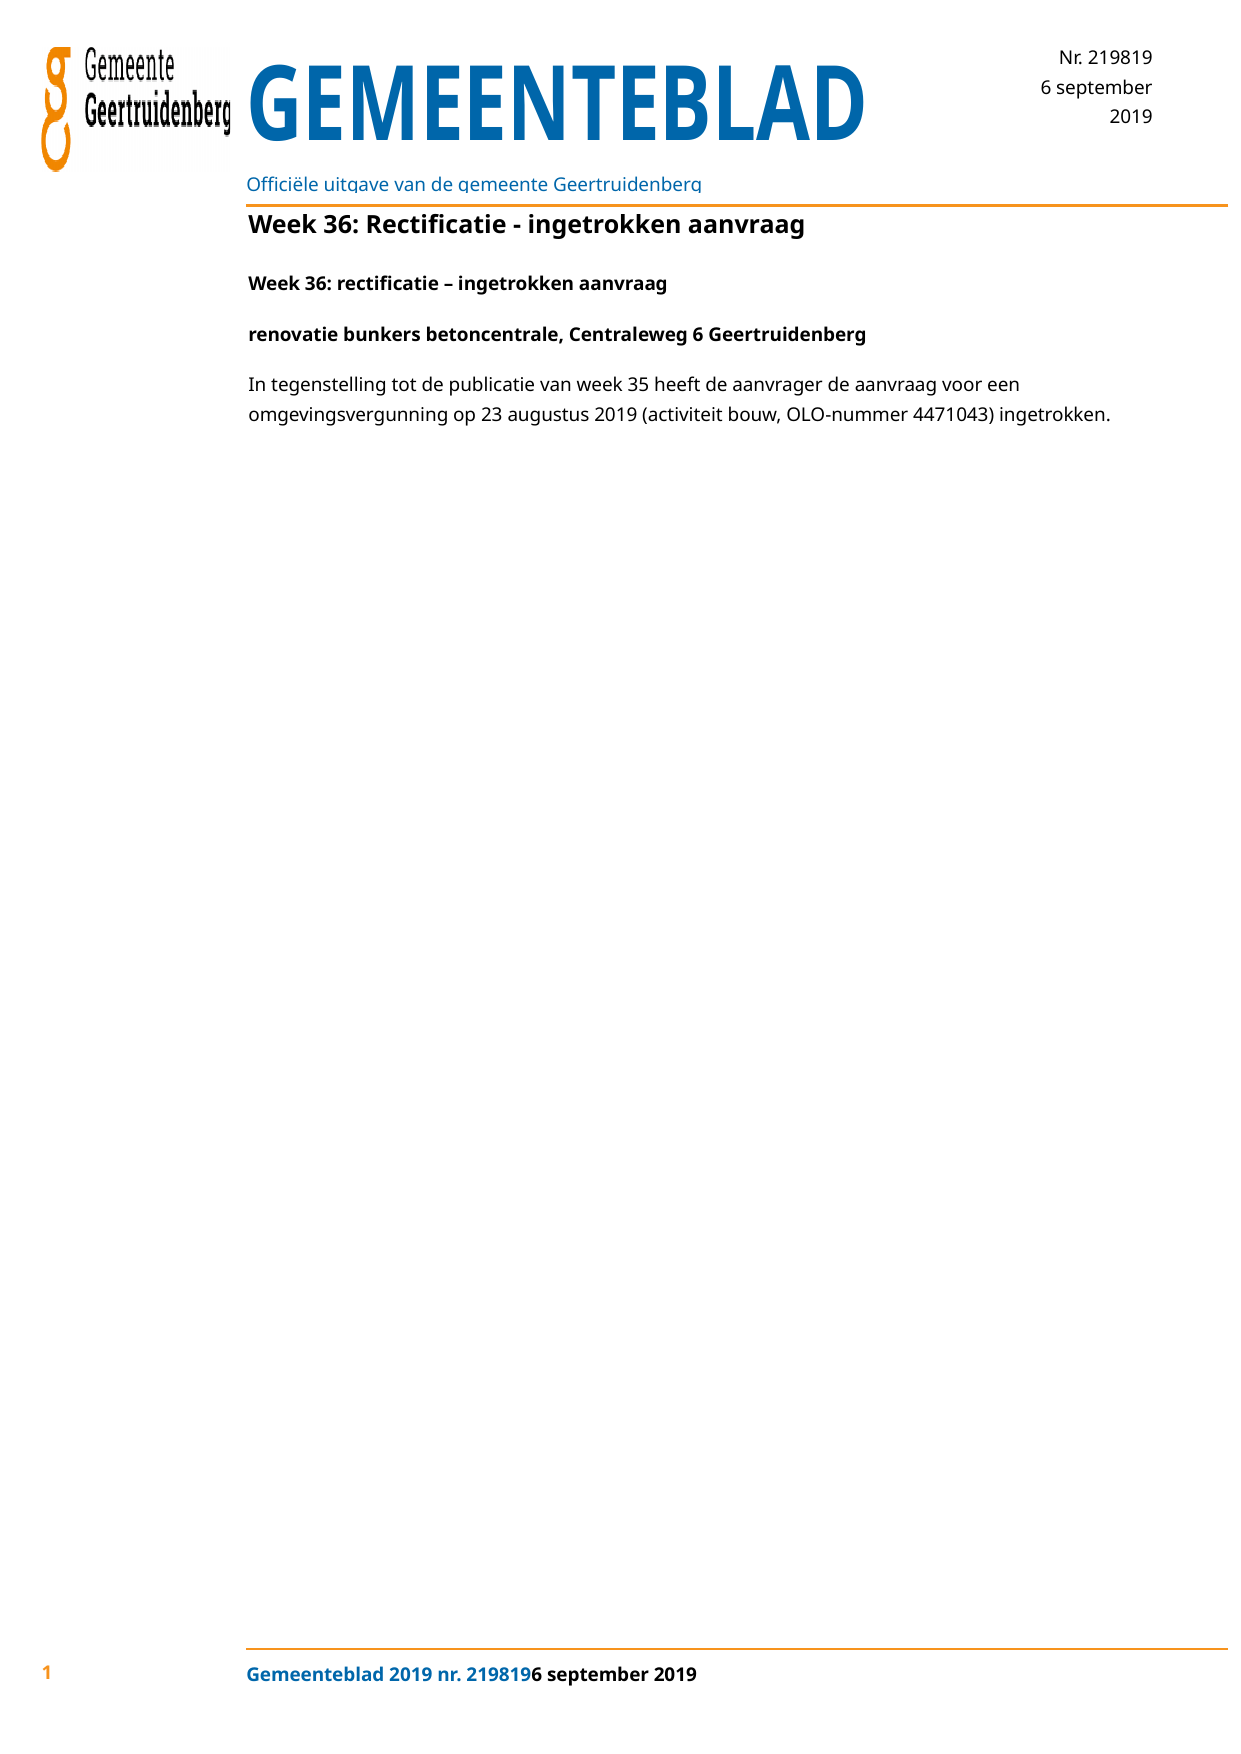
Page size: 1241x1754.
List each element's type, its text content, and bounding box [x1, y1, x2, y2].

text Week 36: rectificatie – ingetrokken aanvraag [248, 270, 1152, 296]
picture [41, 47, 231, 172]
text Week 36: Rectificatie - ingetrokken aanvraag [248, 207, 1152, 241]
text In tegenstelling tot de publicatie van week 35 heeft de aanvrager de aanvraag voor een omgevingsvergunning op 23 augustus 2019 (activiteit bouw, OLO-nummer 4471043) ingetrokken. [248, 371, 1152, 426]
text renovatie bunkers betoncentrale, Centraleweg 6 Geertruidenberg [248, 321, 1152, 346]
